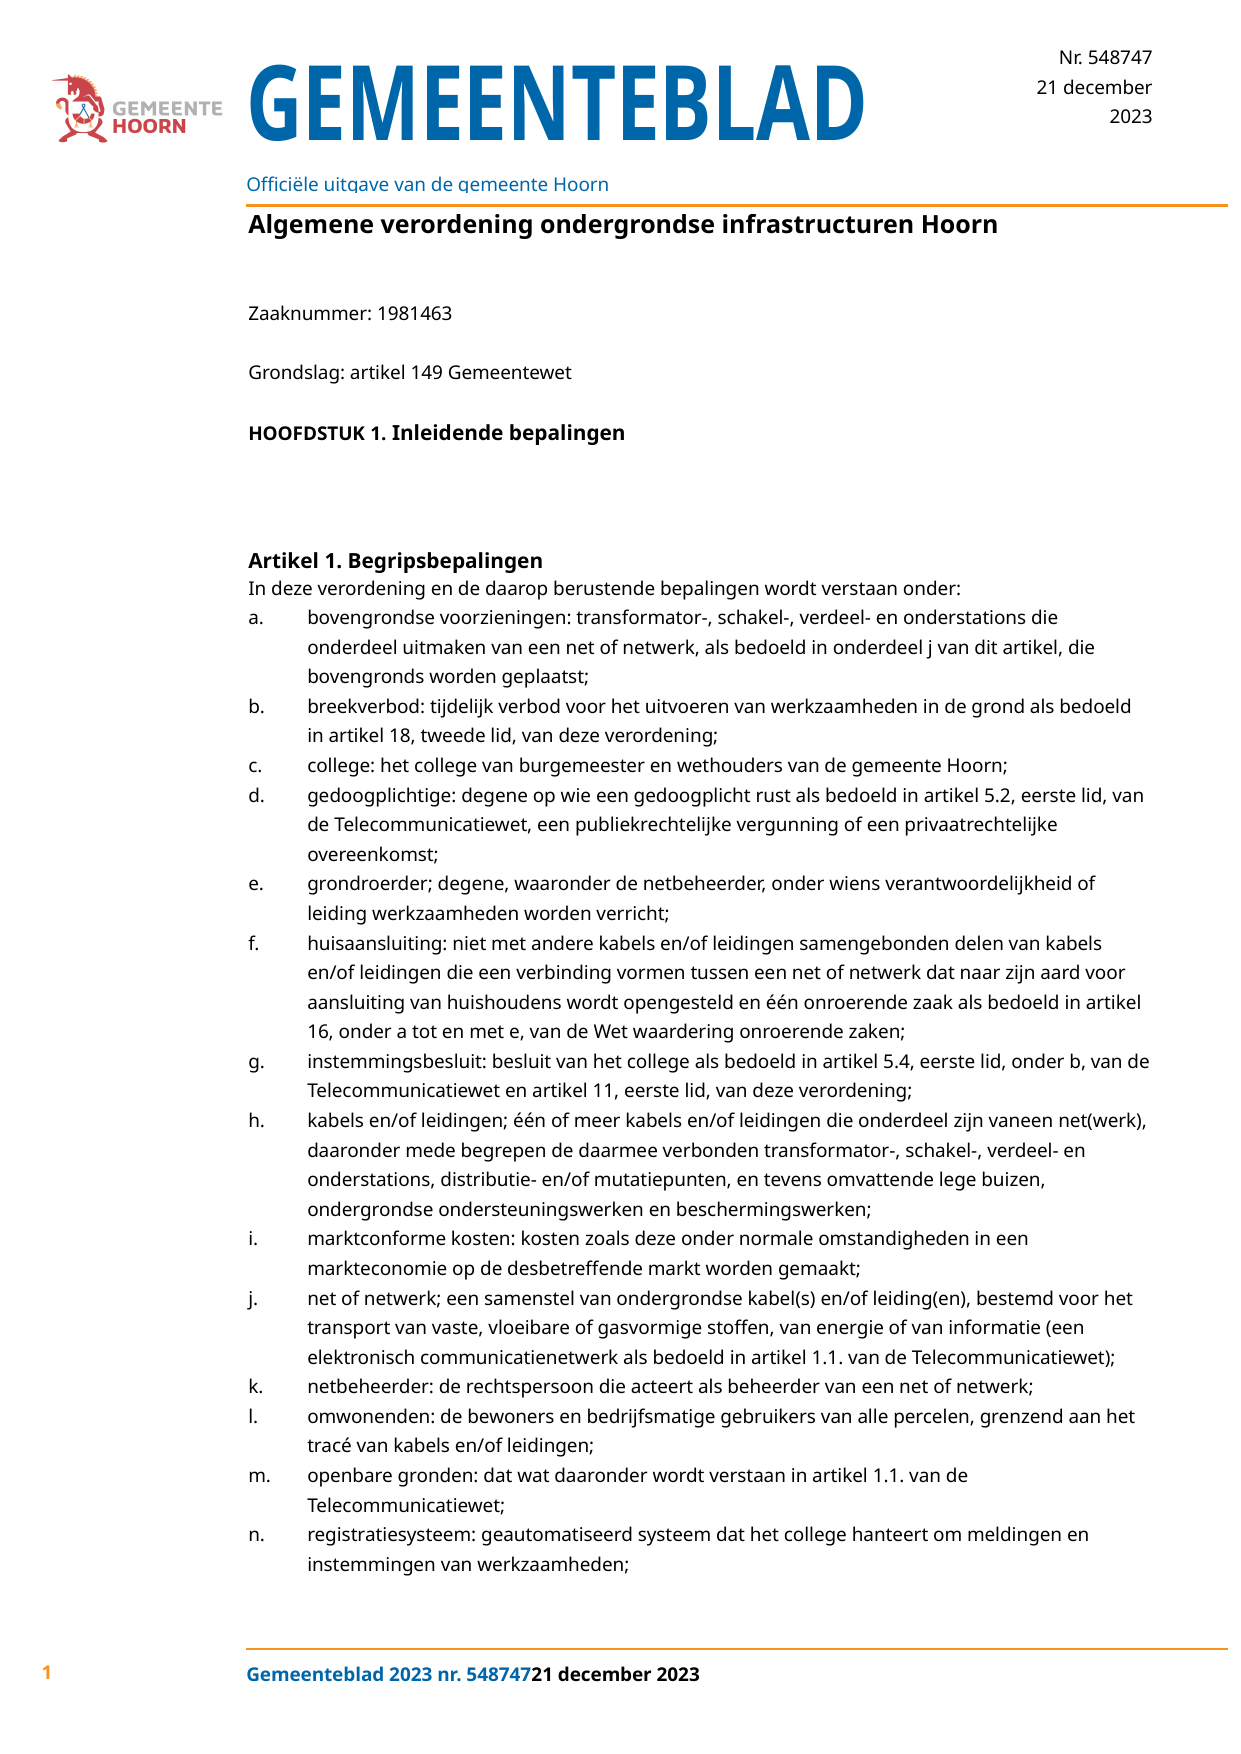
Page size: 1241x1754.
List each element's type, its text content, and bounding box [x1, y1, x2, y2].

list gedoogplichtige: degene op wie een gedoogplicht rust als bedoeld in artikel 5.2, eerste lid, van de Telecommunicatiewet, een publiekrechtelijke vergunning of een privaatrechtelijke overeenkomst; [248, 782, 1152, 867]
text HOOFDSTUK 1. Inleidende bepalingen [248, 418, 1152, 447]
list netbeheerder: de rechtspersoon die acteert als beheerder van een net of netwerk; [248, 1373, 1152, 1399]
text Artikel 1. Begripsbepalingen [248, 546, 1152, 575]
list omwonenden: de bewoners en bedrijfsmatige gebruikers van alle percelen, grenzend aan het tracé van kabels en/of leidingen; [248, 1403, 1152, 1458]
list bovengrondse voorzieningen: transformator-, schakel-, verdeel- en onderstations die onderdeel uitmaken van een net of netwerk, als bedoeld in onderdeel j van dit artikel, die bovengronds worden geplaatst; [248, 604, 1152, 689]
picture [41, 47, 231, 172]
list openbare gronden: dat wat daaronder wordt verstaan in artikel 1.1. van de Telecommunicatiewet; [248, 1462, 1152, 1518]
list net of netwerk; een samenstel van ondergrondse kabel(s) en/of leiding(en), bestemd voor het transport van vaste, vloeibare of gasvormige stoffen, van energie of van informatie (een elektronisch communicatienetwerk als bedoeld in artikel 1.1. van de Telecommunicatiewet); [248, 1285, 1152, 1370]
list kabels en/of leidingen; één of meer kabels en/of leidingen die onderdeel zijn vaneen net(werk), daaronder mede begrepen de daarmee verbonden transformator-, schakel-, verdeel- en onderstations, distributie- en/of mutatiepunten, en tevens omvattende lege buizen, ondergrondse ondersteuningswerken en beschermingswerken; [248, 1107, 1152, 1222]
list college: het college van burgemeester en wethouders van de gemeente Hoorn; [248, 752, 1152, 778]
text In deze verordening en de daarop berustende bepalingen wordt verstaan onder: [248, 575, 1152, 601]
list huisaansluiting: niet met andere kabels en/of leidingen samengebonden delen van kabels en/of leidingen die een verbinding vormen tussen een net of netwerk dat naar zijn aard voor aansluiting van huishoudens wordt opengesteld en één onroerende zaak als bedoeld in artikel 16, onder a tot en met e, van de Wet waardering onroerende zaken; [248, 930, 1152, 1044]
text Grondslag: artikel 149 Gemeentewet [248, 359, 1152, 385]
text Zaaknummer: 1981463 [248, 300, 1152, 326]
list registratiesysteem: geautomatiseerd systeem dat het college hanteert om meldingen en instemmingen van werkzaamheden; [248, 1521, 1152, 1577]
list instemmingsbesluit: besluit van het college als bedoeld in artikel 5.4, eerste lid, onder b, van de Telecommunicatiewet en artikel 11, eerste lid, van deze verordening; [248, 1048, 1152, 1103]
list grondroerder; degene, waaronder de netbeheerder, onder wiens verantwoordelijkheid of leiding werkzaamheden worden verricht; [248, 871, 1152, 926]
text Algemene verordening ondergrondse infrastructuren Hoorn [248, 207, 1152, 241]
list breekverbod: tijdelijk verbod voor het uitvoeren van werkzaamheden in de grond als bedoeld in artikel 18, tweede lid, van deze verordening; [248, 693, 1152, 748]
list marktconforme kosten: kosten zoals deze onder normale omstandigheden in een markteconomie op de desbetreffende markt worden gemaakt; [248, 1226, 1152, 1281]
